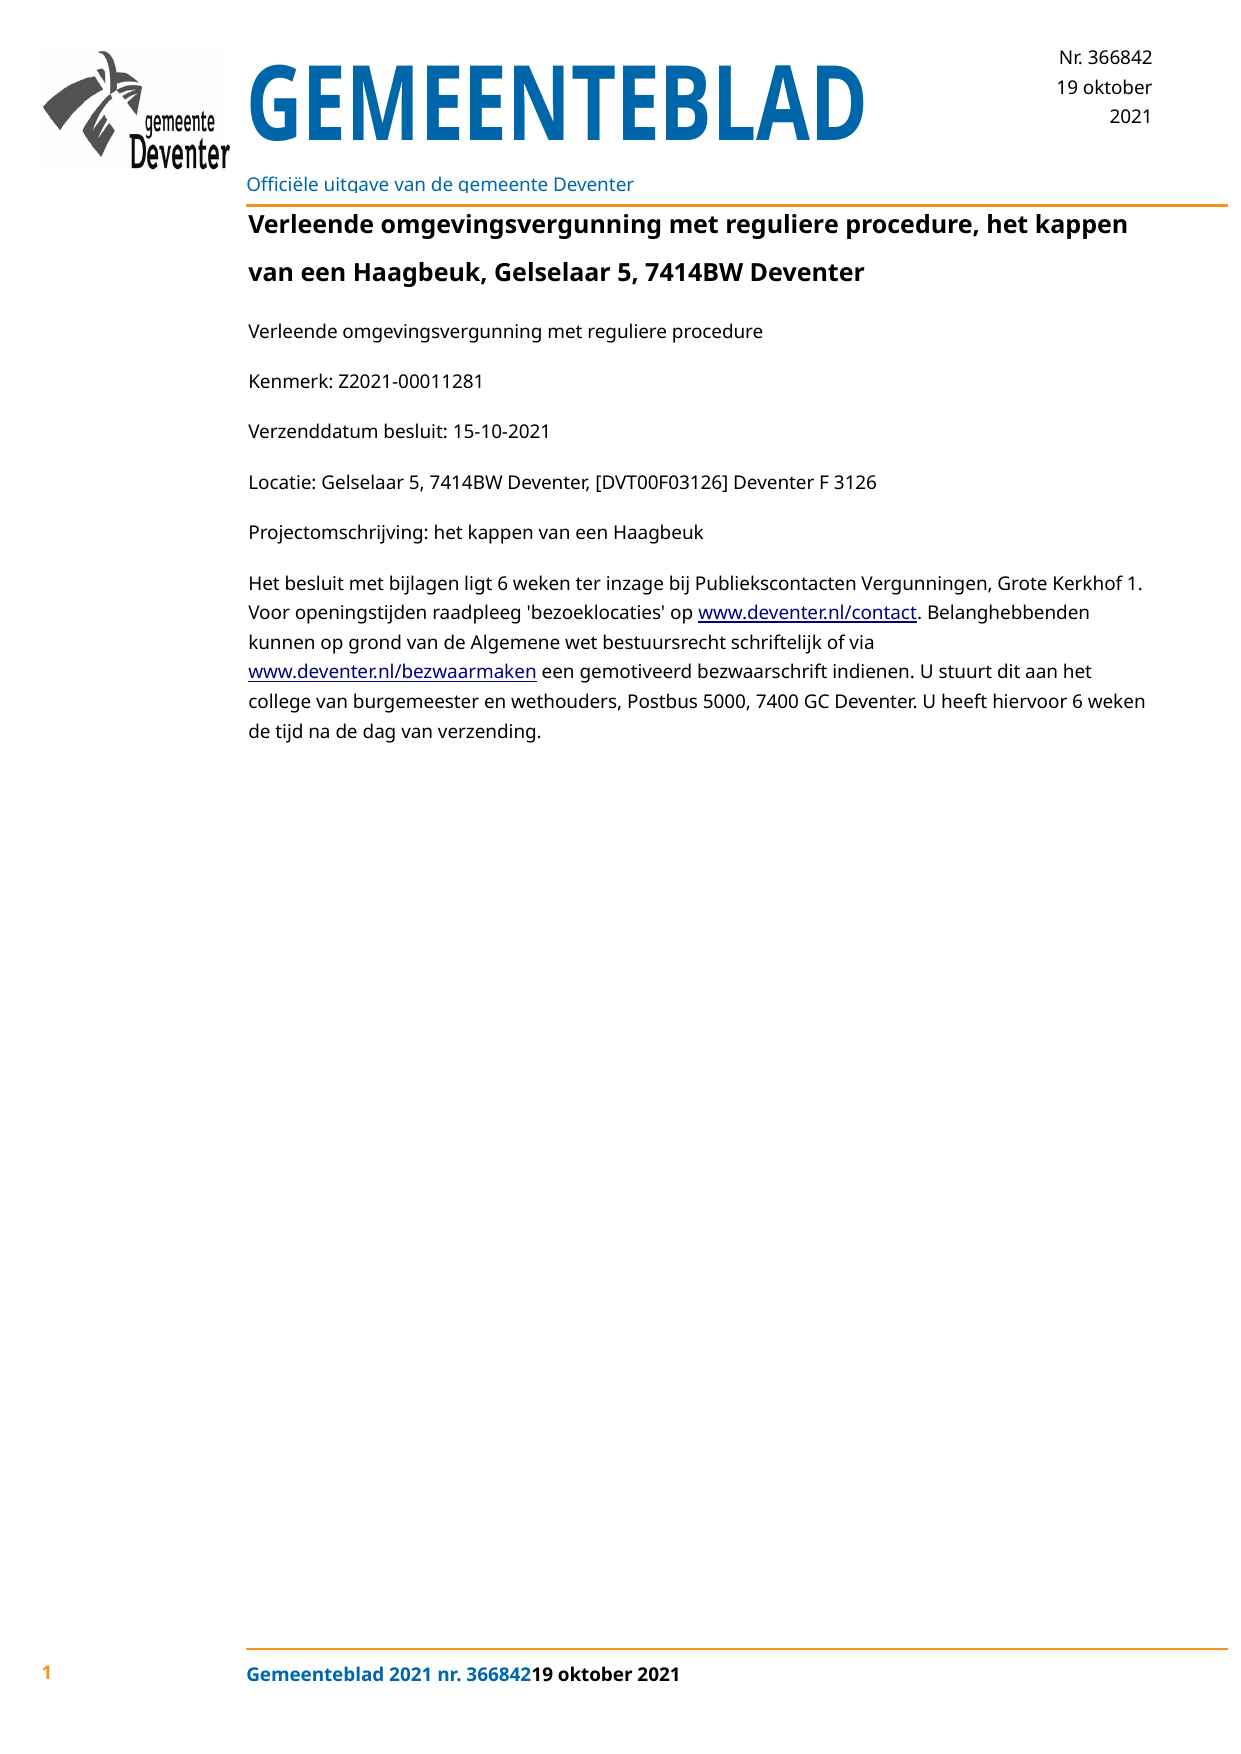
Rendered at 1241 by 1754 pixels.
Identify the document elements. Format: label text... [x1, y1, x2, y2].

text Projectomschrijving: het kappen van een Haagbeuk [248, 519, 1152, 545]
text Verleende omgevingsvergunning met reguliere procedure [248, 318, 1152, 344]
text Verzenddatum besluit: 15-10-2021 [248, 419, 1152, 444]
picture [41, 47, 231, 172]
text Locatie: Gelselaar 5, 7414BW Deventer, [DVT00F03126] Deventer F 3126 [248, 469, 1152, 495]
text Kenmerk: Z2021-00011281 [248, 368, 1152, 394]
text Verleende omgevingsvergunning met reguliere procedure, het kappen van een Haagbeuk, Gelselaar 5, 7414BW Deventer [248, 207, 1152, 288]
text Het besluit met bijlagen ligt 6 weken ter inzage bij Publiekscontacten Vergunningen, Grote Kerkhof 1. Voor openingstijden raadpleeg 'bezoeklocaties' op www.deventer.nl/contact. Belanghebbenden kunnen op grond van de Algemene wet bestuursrecht schriftelijk of via www.deventer.nl/bezwaarmaken een gemotiveerd bezwaarschrift indienen. U stuurt dit aan het college van burgemeester en wethouders, Postbus 5000, 7400 GC Deventer. U heeft hiervoor 6 weken de tijd na de dag van verzending. [248, 570, 1152, 744]
